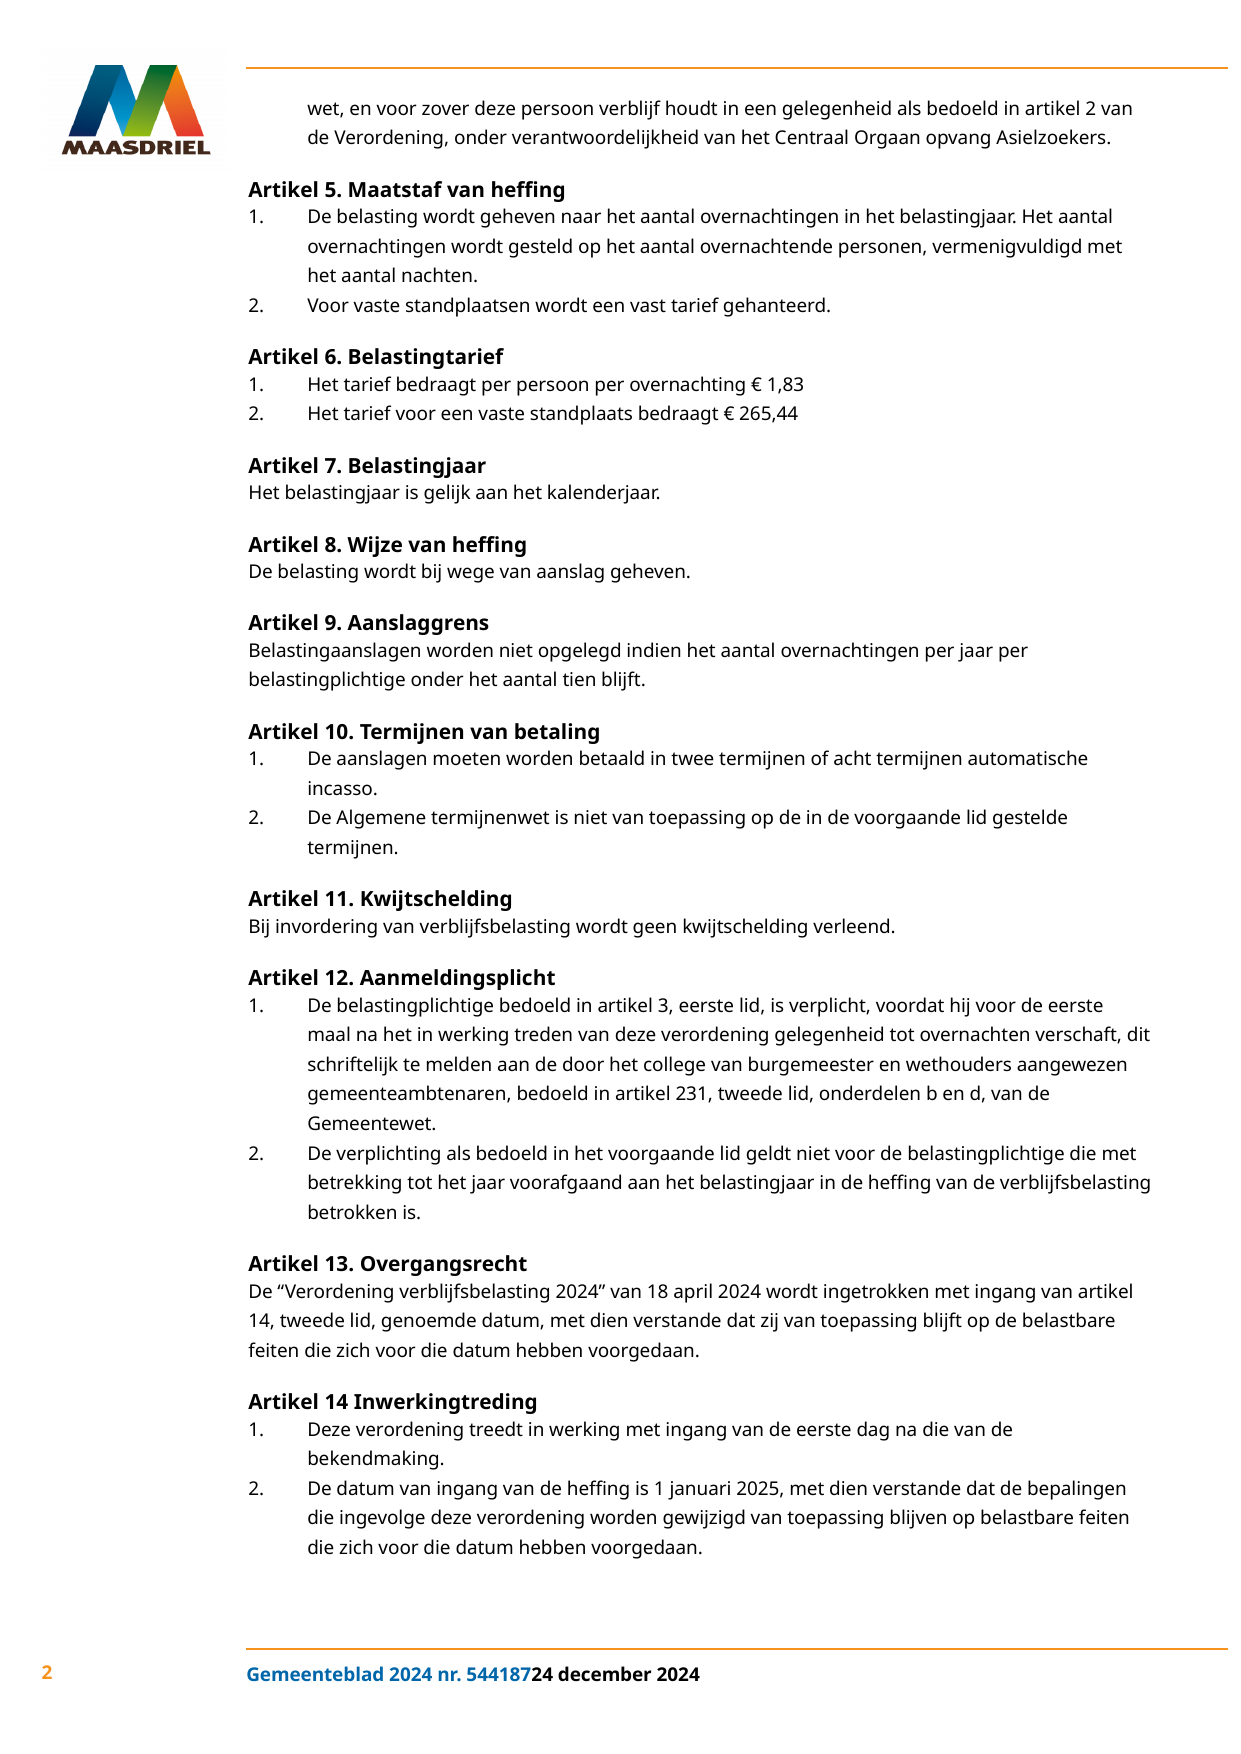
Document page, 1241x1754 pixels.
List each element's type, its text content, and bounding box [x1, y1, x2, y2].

list De belastingplichtige bedoeld in artikel 3, eerste lid, is verplicht, voordat hij voor de eerste maal na het in werking treden van deze verordening gelegenheid tot overnachten verschaft, dit schriftelijk te melden aan de door het college van burgemeester en wethouders aangewezen gemeenteambtenaren, bedoeld in artikel 231, tweede lid, onderdelen b en d, van de Gemeentewet. [248, 992, 1152, 1136]
text Artikel 6. Belastingtarief [248, 342, 1152, 371]
text Het belastingjaar is gelijk aan het kalenderjaar. [248, 479, 1152, 505]
text Artikel 12. Aanmeldingsplicht [248, 963, 1152, 992]
list Het tarief voor een vaste standplaats bedraagt € 265,44 [248, 400, 1152, 426]
list De aanslagen moeten worden betaald in twee termijnen of acht termijnen automatische incasso. [248, 745, 1152, 801]
list De Algemene termijnenwet is niet van toepassing op de in de voorgaande lid gestelde termijnen. [248, 804, 1152, 860]
text De “Verordening verblijfsbelasting 2024” van 18 april 2024 wordt ingetrokken met ingang van artikel 14, tweede lid, genoemde datum, met dien verstande dat zij van toepassing blijft op de belastbare feiten die zich voor die datum hebben voorgedaan. [248, 1278, 1152, 1363]
text Artikel 10. Termijnen van betaling [248, 717, 1152, 745]
list De belasting wordt geheven naar het aantal overnachtingen in het belastingjaar. Het aantal overnachtingen wordt gesteld op het aantal overnachtende personen, vermenigvuldigd met het aantal nachten. [248, 203, 1152, 288]
text De belasting wordt bij wege van aanslag geheven. [248, 558, 1152, 584]
list De verplichting als bedoeld in het voorgaande lid geldt niet voor de belastingplichtige die met betrekking tot het jaar voorafgaand aan het belastingjaar in de heffing van de verblijfsbelasting betrokken is. [248, 1140, 1152, 1225]
text Artikel 8. Wijze van heffing [248, 530, 1152, 558]
text Artikel 9. Aanslaggrens [248, 608, 1152, 637]
text Belastingaanslagen worden niet opgelegd indien het aantal overnachtingen per jaar per belastingplichtige onder het aantal tien blijft. [248, 637, 1152, 692]
text Artikel 13. Overgangsrecht [248, 1249, 1152, 1278]
list Deze verordening treedt in werking met ingang van de eerste dag na die van de bekendmaking. [248, 1416, 1152, 1471]
list De datum van ingang van de heffing is 1 januari 2025, met dien verstande dat de bepalingen die ingevolge deze verordening worden gewijzigd van toepassing blijven op belastbare feiten die zich voor die datum hebben voorgedaan. [248, 1475, 1152, 1560]
list wet, en voor zover deze persoon verblijf houdt in een gelegenheid als bedoeld in artikel 2 van de Verordening, onder verantwoordelijkheid van het Centraal Orgaan opvang Asielzoekers. [248, 95, 1152, 150]
picture [41, 47, 231, 172]
list Het tarief bedraagt per persoon per overnachting € 1,83 [248, 371, 1152, 397]
text Artikel 14 Inwerkingtreding [248, 1387, 1152, 1416]
list Voor vaste standplaatsen wordt een vast tarief gehanteerd. [248, 292, 1152, 318]
text Artikel 7. Belastingjaar [248, 451, 1152, 479]
text Bij invordering van verblijfsbelasting wordt geen kwijtschelding verleend. [248, 913, 1152, 939]
text Artikel 11. Kwijtschelding [248, 884, 1152, 913]
text Artikel 5. Maatstaf van heffing [248, 175, 1152, 203]
